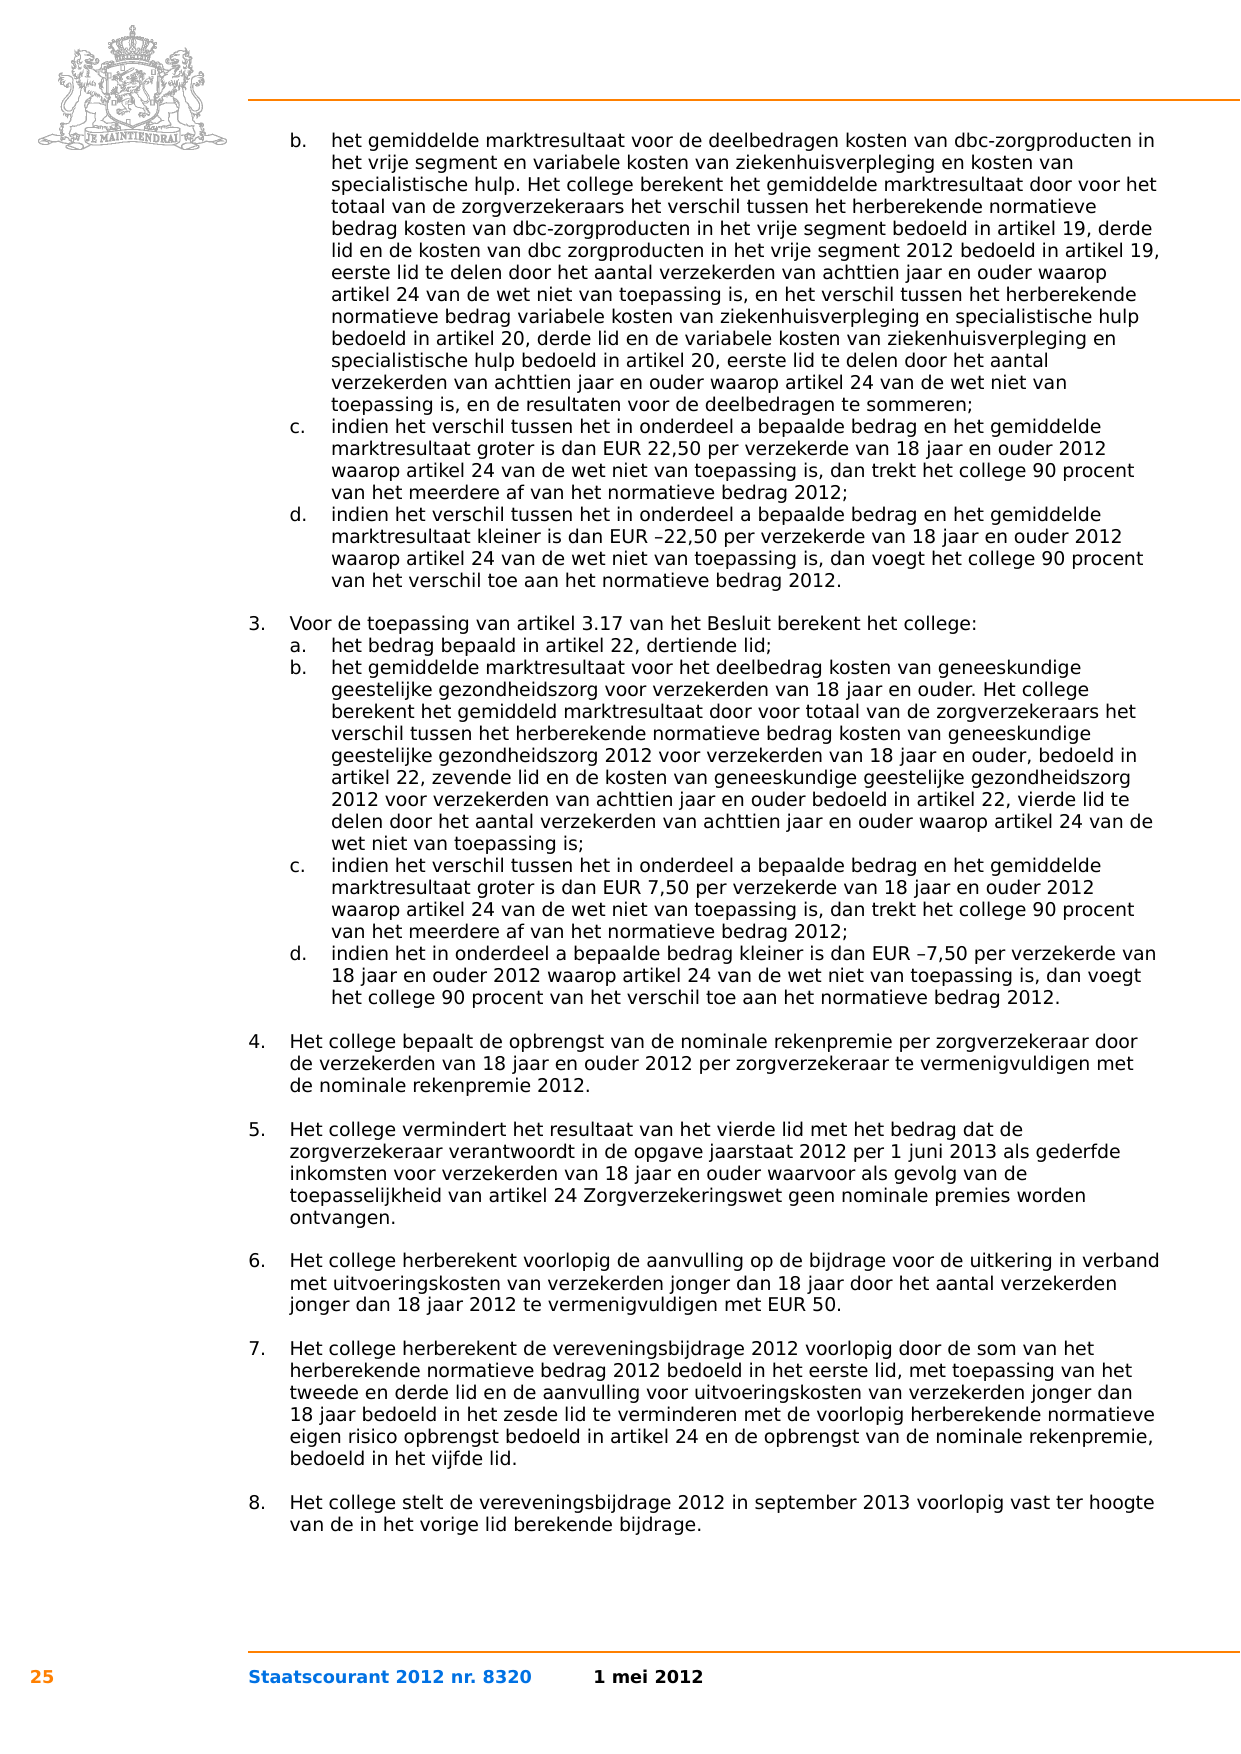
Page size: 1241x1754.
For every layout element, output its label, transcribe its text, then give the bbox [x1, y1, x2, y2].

text d. indien het verschil tussen het in onderdeel a bepaalde bedrag en het gemiddelde marktresultaat kleiner is dan EUR –22,50 per verzekerde van 18 jaar en ouder 2012 waarop artikel 24 van de wet niet van toepassing is, dan voegt het college 90 procent van het verschil toe aan het normatieve bedrag 2012. [289, 503, 1163, 591]
text a. het bedrag bepaald in artikel 22, dertiende lid; [289, 635, 1163, 657]
picture [38, 25, 227, 150]
text 4. Het college bepaalt de opbrengst van de nominale rekenpremie per zorgverzekeraar door de verzekerden van 18 jaar en ouder 2012 per zorgverzekeraar te vermenigvuldigen met de nominale rekenpremie 2012. [248, 1031, 1163, 1097]
text 6. Het college herberekent voorlopig de aanvulling op de bijdrage voor de uitkering in verband met uitvoeringskosten van verzekerden jonger dan 18 jaar door het aantal verzekerden jonger dan 18 jaar 2012 te vermenigvuldigen met EUR 50. [248, 1250, 1163, 1316]
text d. indien het in onderdeel a bepaalde bedrag kleiner is dan EUR –7,50 per verzekerde van 18 jaar en ouder 2012 waarop artikel 24 van de wet niet van toepassing is, dan voegt het college 90 procent van het verschil toe aan het normatieve bedrag 2012. [289, 943, 1163, 1009]
text 3. Voor de toepassing van artikel 3.17 van het Besluit berekent het college: [248, 613, 1163, 635]
text b. het gemiddelde marktresultaat voor de deelbedragen kosten van dbc-zorgproducten in het vrije segment en variabele kosten van ziekenhuisverpleging en kosten van specialistische hulp. Het college berekent het gemiddelde marktresultaat door voor het totaal van de zorgverzekeraars het verschil tussen het herberekende normatieve bedrag kosten van dbc-zorgproducten in het vrije segment bedoeld in artikel 19, derde lid en de kosten van dbc zorgproducten in het vrije segment 2012 bedoeld in artikel 19, eerste lid te delen door het aantal verzekerden van achttien jaar en ouder waarop artikel 24 van de wet niet van toepassing is, en het verschil tussen het herberekende normatieve bedrag variabele kosten van ziekenhuisverpleging en specialistische hulp bedoeld in artikel 20, derde lid en de variabele kosten van ziekenhuisverpleging en specialistische hulp bedoeld in artikel 20, eerste lid te delen door het aantal verzekerden van achttien jaar en ouder waarop artikel 24 van de wet niet van toepassing is, en de resultaten voor de deelbedragen te sommeren; [289, 130, 1163, 416]
text c. indien het verschil tussen het in onderdeel a bepaalde bedrag en het gemiddelde marktresultaat groter is dan EUR 22,50 per verzekerde van 18 jaar en ouder 2012 waarop artikel 24 van de wet niet van toepassing is, dan trekt het college 90 procent van het meerdere af van het normatieve bedrag 2012; [289, 416, 1163, 503]
text 7. Het college herberekent de vereveningsbijdrage 2012 voorlopig door de som van het herberekende normatieve bedrag 2012 bedoeld in het eerste lid, met toepassing van het tweede en derde lid en de aanvulling voor uitvoeringskosten van verzekerden jonger dan 18 jaar bedoeld in het zesde lid te verminderen met de voorlopig herberekende normatieve eigen risico opbrengst bedoeld in artikel 24 en de opbrengst van de nominale rekenpremie, bedoeld in het vijfde lid. [248, 1338, 1163, 1470]
text 5. Het college vermindert het resultaat van het vierde lid met het bedrag dat de zorgverzekeraar verantwoordt in de opgave jaarstaat 2012 per 1 juni 2013 als gederfde inkomsten voor verzekerden van 18 jaar en ouder waarvoor als gevolg van de toepasselijkheid van artikel 24 Zorgverzekeringswet geen nominale premies worden ontvangen. [248, 1119, 1163, 1228]
text 8. Het college stelt de vereveningsbijdrage 2012 in september 2013 voorlopig vast ter hoogte van de in het vorige lid berekende bijdrage. [248, 1492, 1163, 1536]
text b. het gemiddelde marktresultaat voor het deelbedrag kosten van geneeskundige geestelijke gezondheidszorg voor verzekerden van 18 jaar en ouder. Het college berekent het gemiddeld marktresultaat door voor totaal van de zorgverzekeraars het verschil tussen het herberekende normatieve bedrag kosten van geneeskundige geestelijke gezondheidszorg 2012 voor verzekerden van 18 jaar en ouder, bedoeld in artikel 22, zevende lid en de kosten van geneeskundige geestelijke gezondheidszorg 2012 voor verzekerden van achttien jaar en ouder bedoeld in artikel 22, vierde lid te delen door het aantal verzekerden van achttien jaar en ouder waarop artikel 24 van de wet niet van toepassing is; [289, 657, 1163, 855]
text c. indien het verschil tussen het in onderdeel a bepaalde bedrag en het gemiddelde marktresultaat groter is dan EUR 7,50 per verzekerde van 18 jaar en ouder 2012 waarop artikel 24 van de wet niet van toepassing is, dan trekt het college 90 procent van het meerdere af van het normatieve bedrag 2012; [289, 855, 1163, 943]
